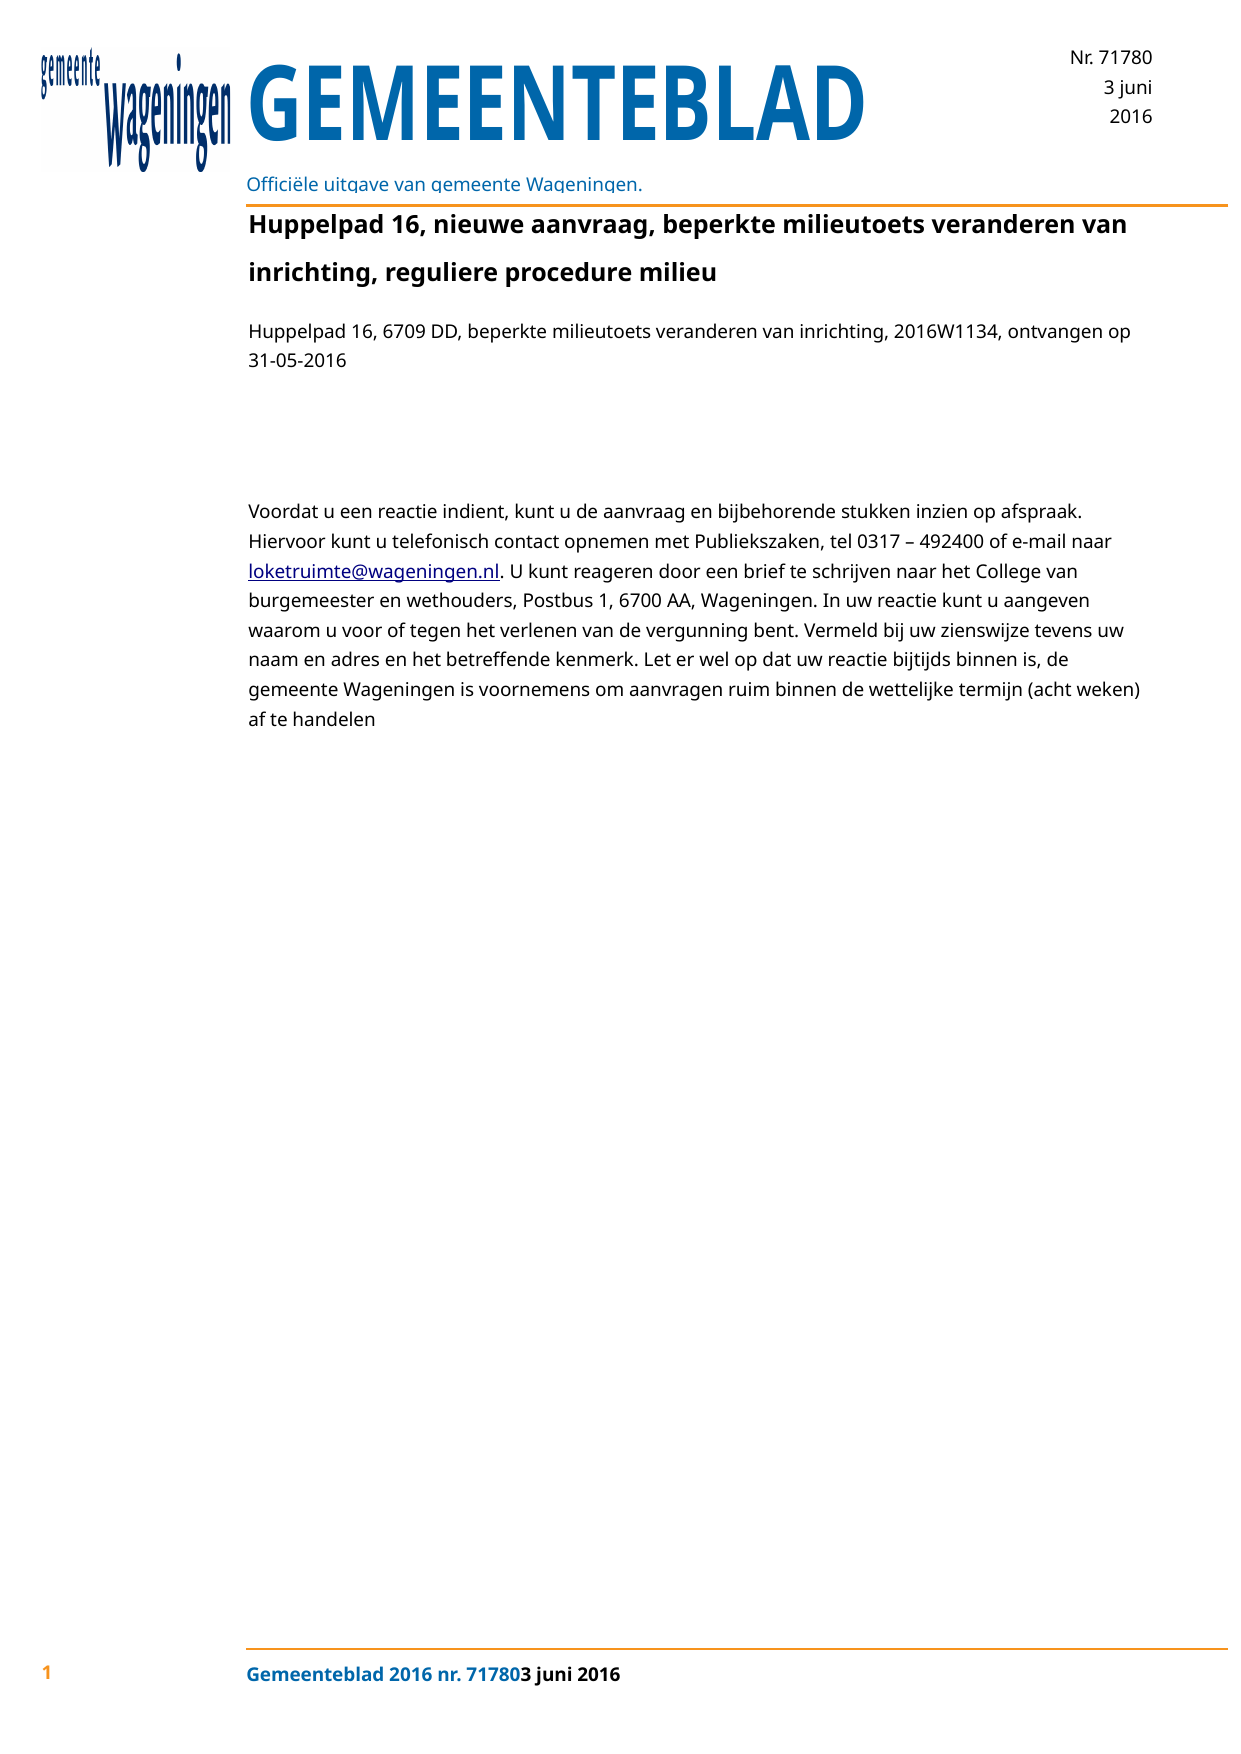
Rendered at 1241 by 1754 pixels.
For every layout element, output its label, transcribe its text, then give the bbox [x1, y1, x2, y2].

text Huppelpad 16, nieuwe aanvraag, beperkte milieutoets veranderen van inrichting, reguliere procedure milieu [248, 207, 1152, 288]
picture [41, 47, 231, 172]
text Huppelpad 16, 6709 DD, beperkte milieutoets veranderen van inrichting, 2016W1134, ontvangen op 31-05-2016 [248, 318, 1152, 373]
text Voordat u een reactie indient, kunt u de aanvraag en bijbehorende stukken inzien op afspraak. Hiervoor kunt u telefonisch contact opnemen met Publiekszaken, tel 0317 – 492400 of e-mail naar loketruimte@wageningen.nl. U kunt reageren door een brief te schrijven naar het College van burgemeester en wethouders, Postbus 1, 6700 AA, Wageningen. In uw reactie kunt u aangeven waarom u voor of tegen het verlenen van de vergunning bent. Vermeld bij uw zienswijze tevens uw naam en adres en het betreffende kenmerk. Let er wel op dat uw reactie bijtijds binnen is, de gemeente Wageningen is voornemens om aanvragen ruim binnen de wettelijke termijn (acht weken) af te handelen [248, 499, 1152, 732]
